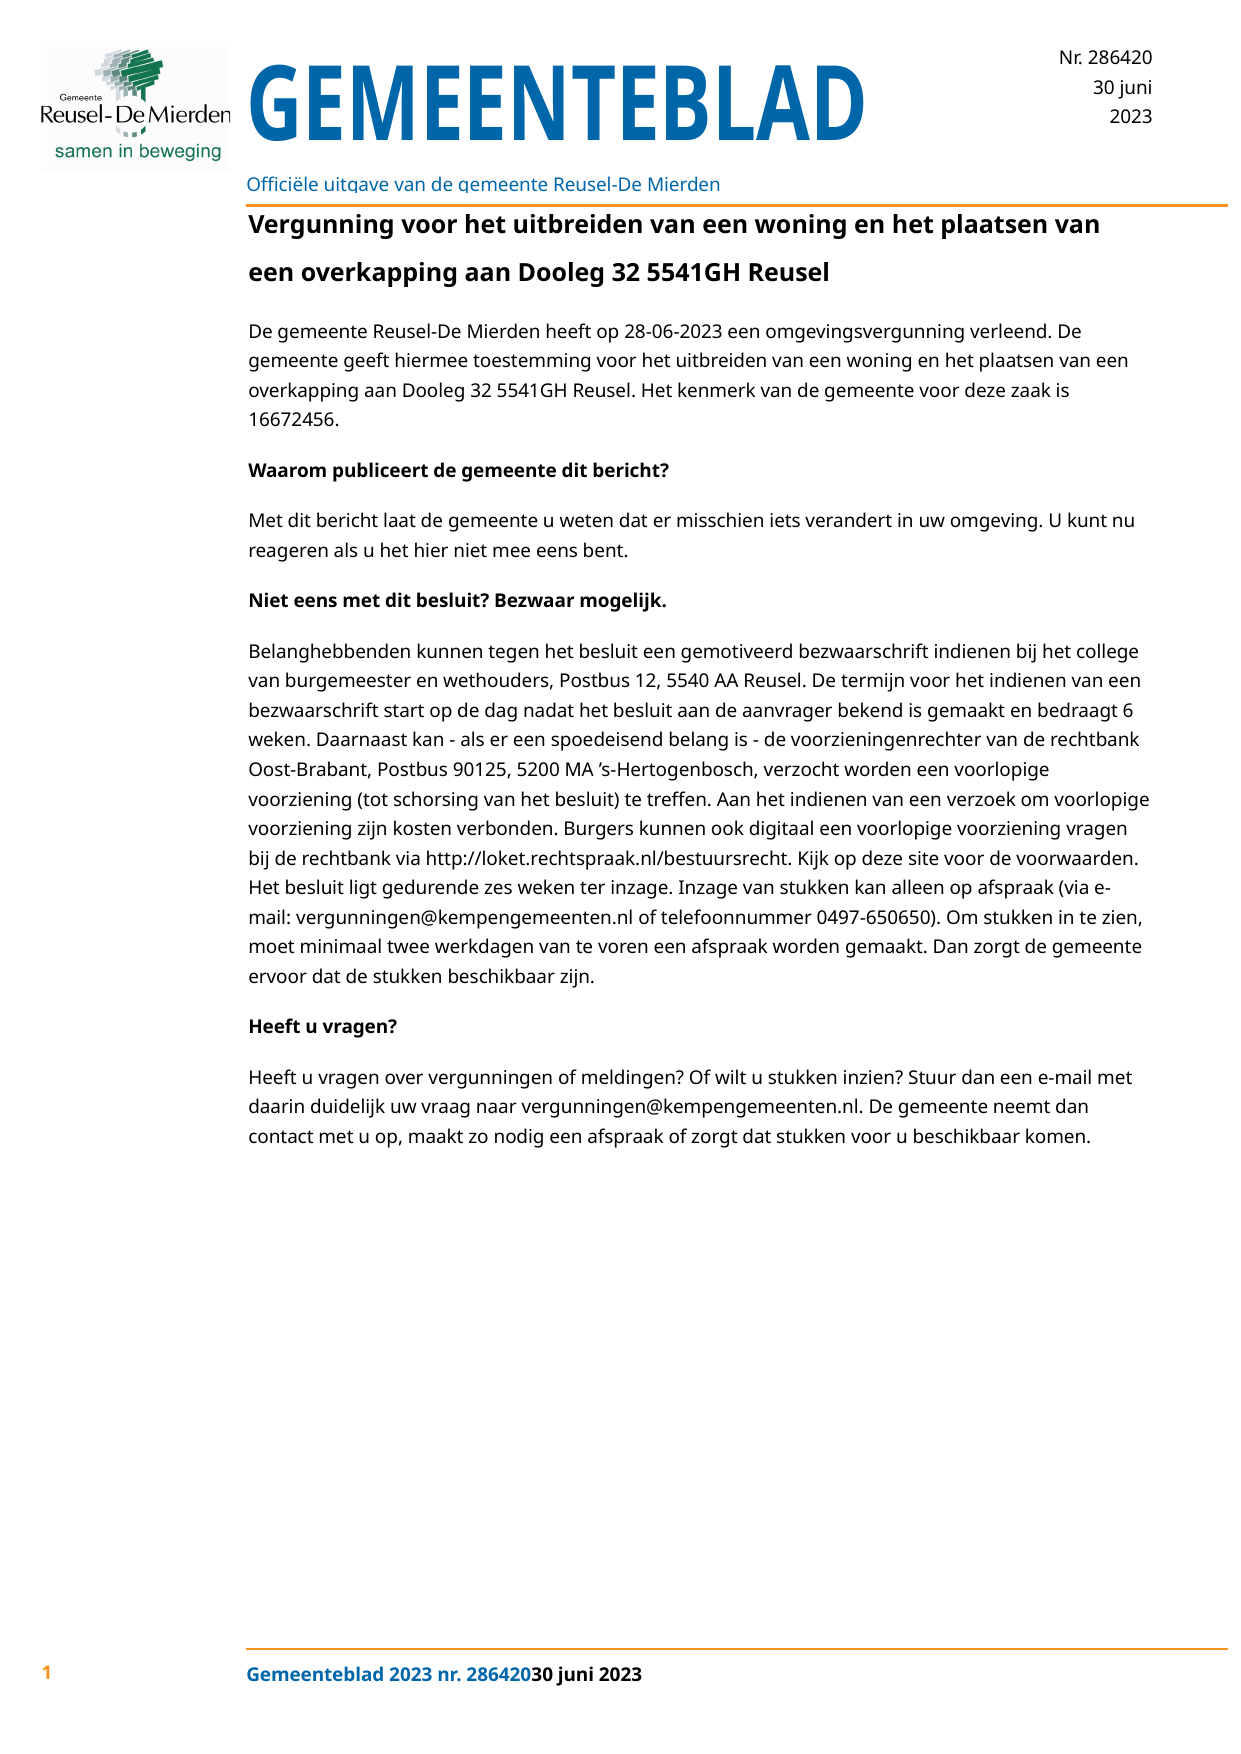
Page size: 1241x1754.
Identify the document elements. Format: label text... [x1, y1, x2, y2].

text Niet eens met dit besluit? Bezwaar mogelijk. [248, 587, 1152, 613]
text Waarom publiceert de gemeente dit bericht? [248, 457, 1152, 483]
text Heeft u vragen? [248, 1014, 1152, 1039]
text Met dit bericht laat de gemeente u weten dat er misschien iets verandert in uw omgeving. U kunt nu reageren als u het hier niet mee eens bent. [248, 507, 1152, 563]
picture [41, 47, 231, 172]
text Belanghebbenden kunnen tegen het besluit een gemotiveerd bezwaarschrift indienen bij het college van burgemeester en wethouders, Postbus 12, 5540 AA Reusel. De termijn voor het indienen van een bezwaarschrift start op de dag nadat het besluit aan de aanvrager bekend is gemaakt en bedraagt 6 weken. Daarnaast kan - als er een spoedeisend belang is - de voorzieningenrechter van de rechtbank Oost-Brabant, Postbus 90125, 5200 MA ’s-Hertogenbosch, verzocht worden een voorlopige voorziening (tot schorsing van het besluit) te treffen. Aan het indienen van een verzoek om voorlopige voorziening zijn kosten verbonden. Burgers kunnen ook digitaal een voorlopige voorziening vragen bij de rechtbank via http://loket.rechtspraak.nl/bestuursrecht. Kijk op deze site voor de voorwaarden. Het besluit ligt gedurende zes weken ter inzage. Inzage van stukken kan alleen op afspraak (via e-mail: vergunningen@kempengemeenten.nl of telefoonnummer 0497-650650). Om stukken in te zien, moet minimaal twee werkdagen van te voren een afspraak worden gemaakt. Dan zorgt de gemeente ervoor dat de stukken beschikbaar zijn. [248, 638, 1152, 989]
text De gemeente Reusel-De Mierden heeft op 28-06-2023 een omgevingsvergunning verleend. De gemeente geeft hiermee toestemming voor het uitbreiden van een woning en het plaatsen van een overkapping aan Dooleg 32 5541GH Reusel. Het kenmerk van de gemeente voor deze zaak is 16672456. [248, 318, 1152, 432]
text Vergunning voor het uitbreiden van een woning en het plaatsen van een overkapping aan Dooleg 32 5541GH Reusel [248, 207, 1152, 288]
text Heeft u vragen over vergunningen of meldingen? Of wilt u stukken inzien? Stuur dan een e-mail met daarin duidelijk uw vraag naar vergunningen@kempengemeenten.nl. De gemeente neemt dan contact met u op, maakt zo nodig een afspraak of zorgt dat stukken voor u beschikbaar komen. [248, 1064, 1152, 1149]
